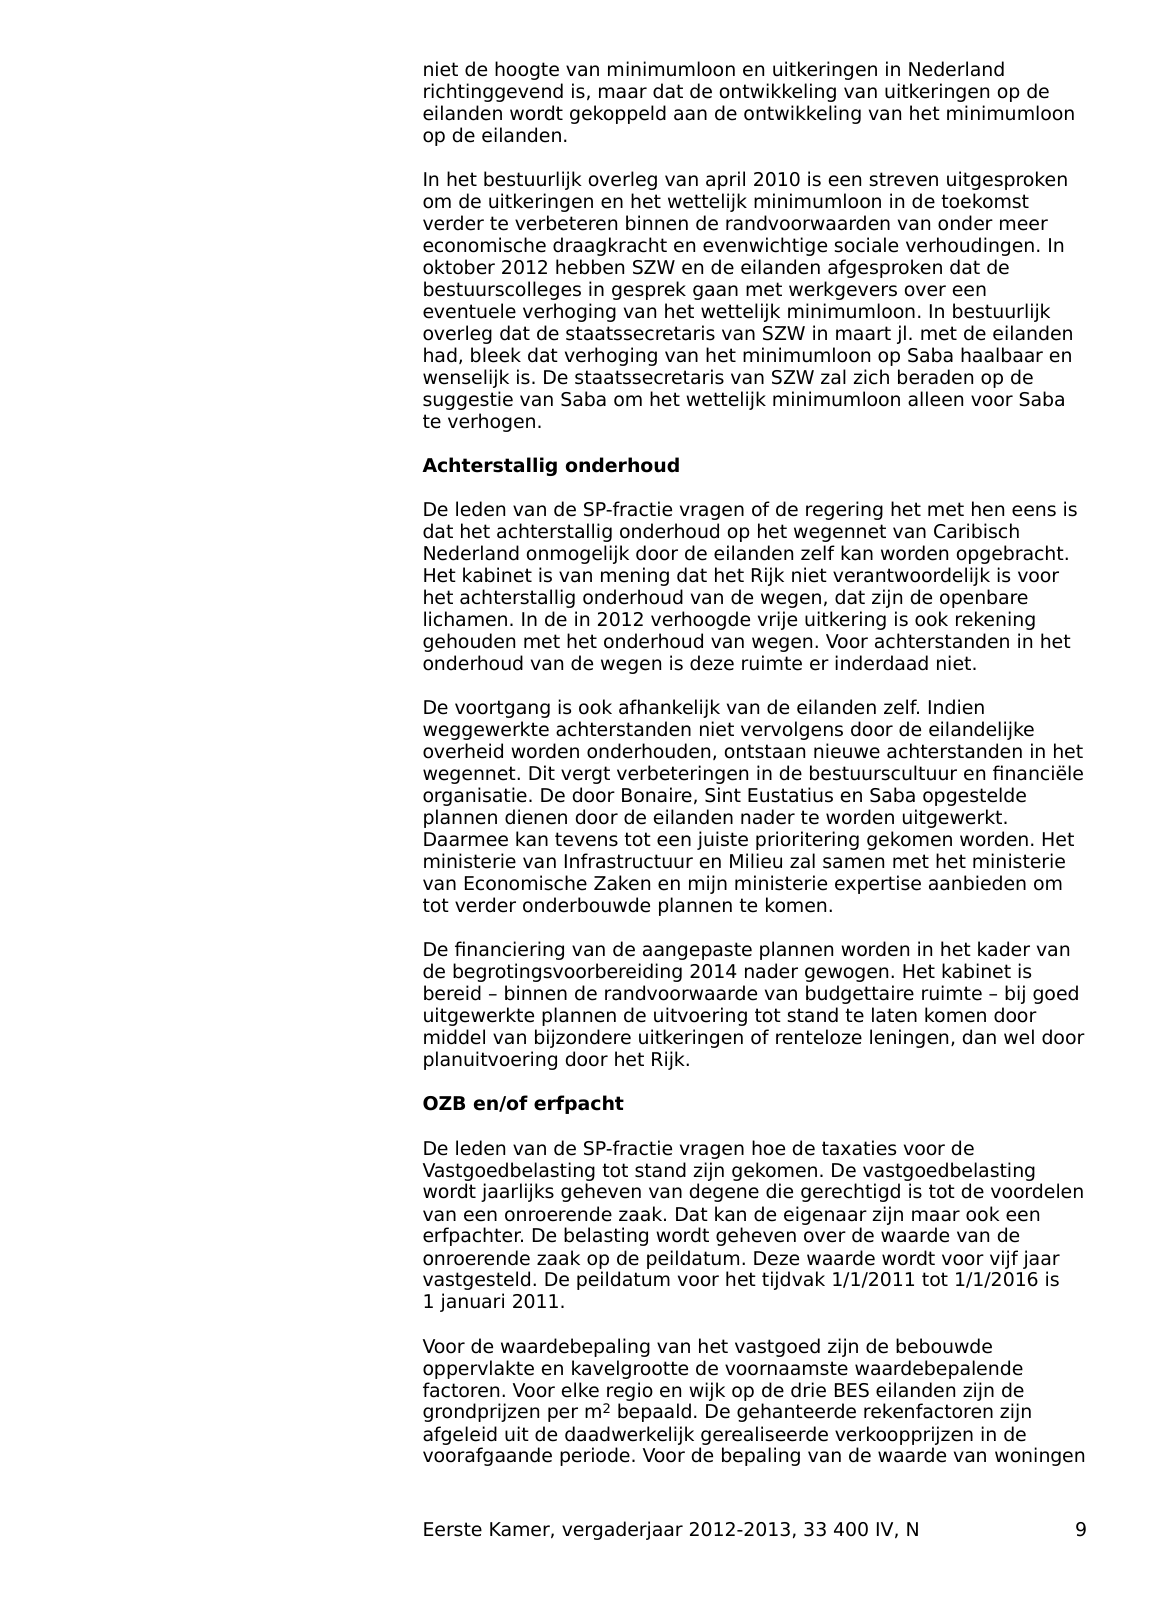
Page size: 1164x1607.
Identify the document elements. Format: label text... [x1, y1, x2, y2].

text De leden van de SP-fractie vragen of de regering het met hen eens is dat het achterstallig onderhoud op het wegennet van Caribisch Nederland onmogelijk door de eilanden zelf kan worden opgebracht. Het kabinet is van mening dat het Rijk niet verantwoordelijk is voor het achterstallig onderhoud van de wegen, dat zijn de openbare lichamen. In de in 2012 verhoogde vrije uitkering is ook rekening gehouden met het onderhoud van wegen. Voor achterstanden in het onderhoud van de wegen is deze ruimte er inderdaad niet. [422, 499, 1087, 675]
text De financiering van de aangepaste plannen worden in het kader van de begrotingsvoorbereiding 2014 nader gewogen. Het kabinet is bereid – binnen de randvoorwaarde van budgettaire ruimte – bij goed uitgewerkte plannen de uitvoering tot stand te laten komen door middel van bijzondere uitkeringen of renteloze leningen, dan wel door planuitvoering door het Rijk. [422, 939, 1087, 1071]
text niet de hoogte van minimumloon en uitkeringen in Nederland richtinggevend is, maar dat de ontwikkeling van uitkeringen op de eilanden wordt gekoppeld aan de ontwikkeling van het minimumloon op de eilanden. [422, 59, 1087, 147]
text De voortgang is ook afhankelijk van de eilanden zelf. Indien weggewerkte achterstanden niet vervolgens door de eilandelijke overheid worden onderhouden, ontstaan nieuwe achterstanden in het wegennet. Dit vergt verbeteringen in de bestuurscultuur en financiële organisatie. De door Bonaire, Sint Eustatius en Saba opgestelde plannen dienen door de eilanden nader te worden uitgewerkt. Daarmee kan tevens tot een juiste prioritering gekomen worden. Het ministerie van Infrastructuur en Milieu zal samen met het ministerie van Economische Zaken en mijn ministerie expertise aanbieden om tot verder onderbouwde plannen te komen. [422, 697, 1087, 917]
text Voor de waardebepaling van het vastgoed zijn de bebouwde oppervlakte en kavelgrootte de voornaamste waardebepalende factoren. Voor elke regio en wijk op de drie BES eilanden zijn de grondprijzen per m2 bepaald. De gehanteerde rekenfactoren zijn afgeleid uit de daadwerkelijk gerealiseerde verkoopprijzen in de voorafgaande periode. Voor de bepaling van de waarde van woningen [422, 1336, 1087, 1467]
subtitle Achterstallig onderhoud [422, 455, 1087, 477]
subtitle OZB en/of erfpacht [422, 1093, 1087, 1115]
text In het bestuurlijk overleg van april 2010 is een streven uitgesproken om de uitkeringen en het wettelijk minimumloon in de toekomst verder te verbeteren binnen de randvoorwaarden van onder meer economische draagkracht en evenwichtige sociale verhoudingen. In oktober 2012 hebben SZW en de eilanden afgesproken dat de bestuurscolleges in gesprek gaan met werkgevers over een eventuele verhoging van het wettelijk minimumloon. In bestuurlijk overleg dat de staatssecretaris van SZW in maart jl. met de eilanden had, bleek dat verhoging van het minimumloon op Saba haalbaar en wenselijk is. De staatssecretaris van SZW zal zich beraden op de suggestie van Saba om het wettelijk minimumloon alleen voor Saba te verhogen. [422, 169, 1087, 433]
text De leden van de SP-fractie vragen hoe de taxaties voor de Vastgoedbelasting tot stand zijn gekomen. De vastgoedbelasting wordt jaarlijks geheven van degene die gerechtigd is tot de voordelen van een onroerende zaak. Dat kan de eigenaar zijn maar ook een erfpachter. De belasting wordt geheven over de waarde van de onroerende zaak op de peildatum. Deze waarde wordt voor vijf jaar vastgesteld. De peildatum voor het tijdvak 1/1/2011 tot 1/1/2016 is 1 januari 2011. [422, 1137, 1087, 1313]
